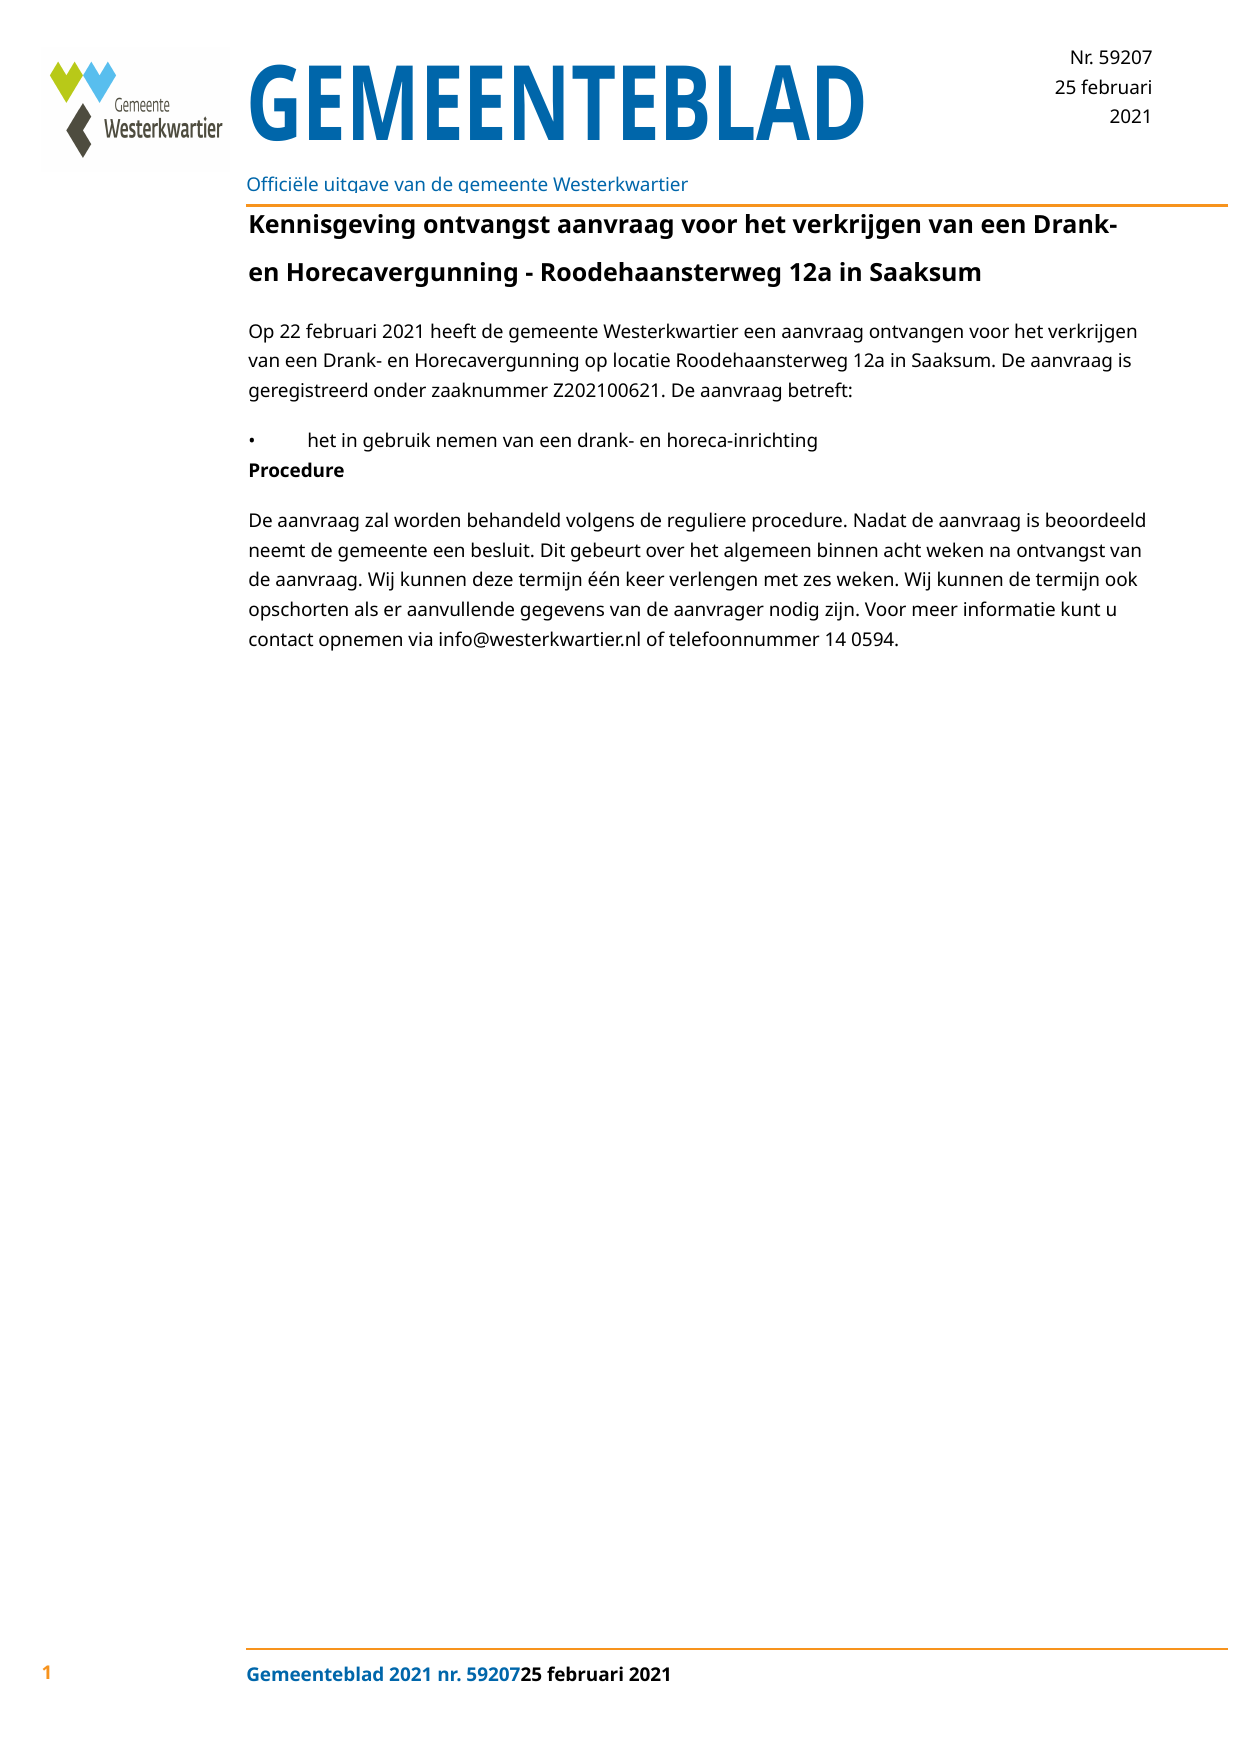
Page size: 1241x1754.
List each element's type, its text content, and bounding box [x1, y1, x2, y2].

text Procedure [248, 457, 1152, 483]
list het in gebruik nemen van een drank- en horeca-inrichting [248, 427, 1152, 453]
text De aanvraag zal worden behandeld volgens de reguliere procedure. Nadat de aanvraag is beoordeeld neemt de gemeente een besluit. Dit gebeurt over het algemeen binnen acht weken na ontvangst van de aanvraag. Wij kunnen deze termijn één keer verlengen met zes weken. Wij kunnen de termijn ook opschorten als er aanvullende gegevens van de aanvrager nodig zijn. Voor meer informatie kunt u contact opnemen via info@westerkwartier.nl of telefoonnummer 14 0594. [248, 507, 1152, 652]
text Kennisgeving ontvangst aanvraag voor het verkrijgen van een Drank- en Horecavergunning - Roodehaansterweg 12a in Saaksum [248, 207, 1152, 288]
picture [41, 47, 231, 172]
text Op 22 februari 2021 heeft de gemeente Westerkwartier een aanvraag ontvangen voor het verkrijgen van een Drank- en Horecavergunning op locatie Roodehaansterweg 12a in Saaksum. De aanvraag is geregistreerd onder zaaknummer Z202100621. De aanvraag betreft: [248, 318, 1152, 403]
